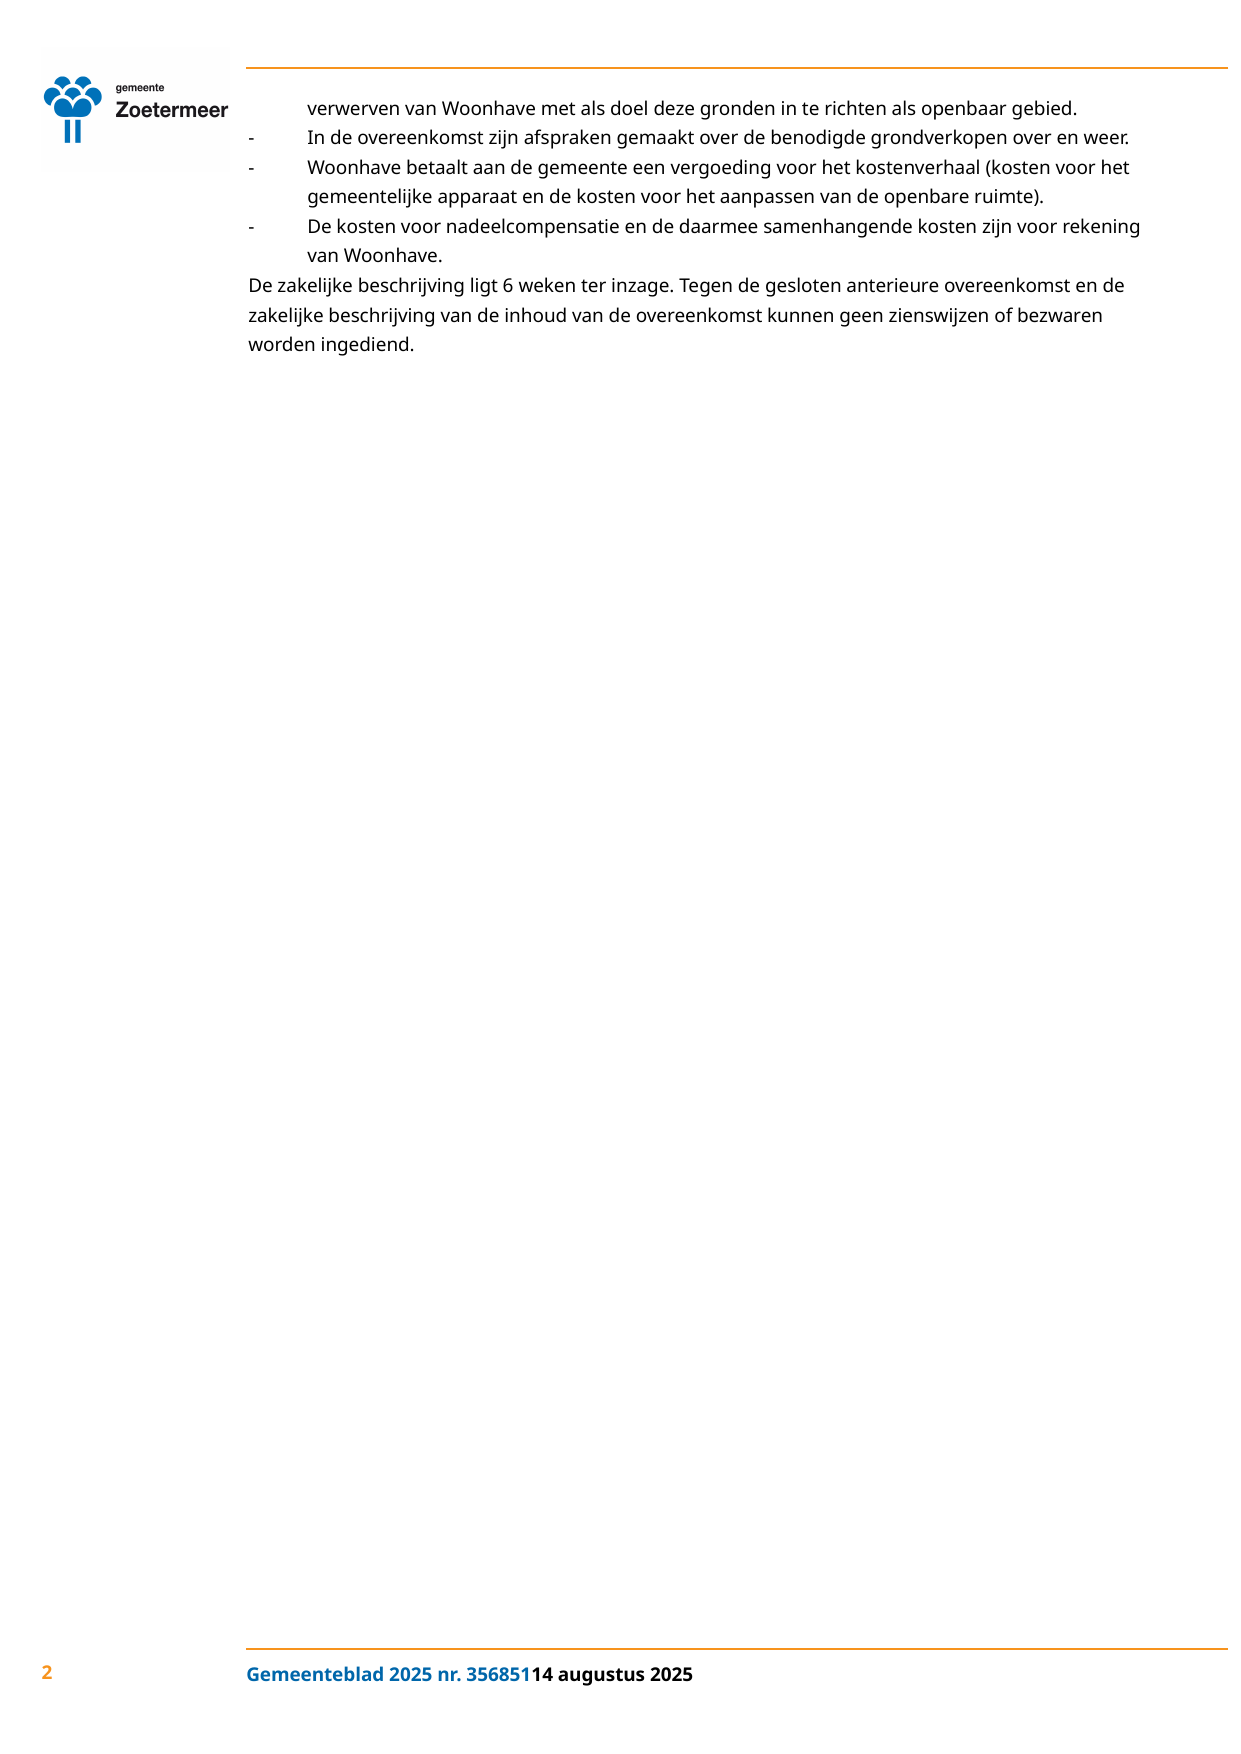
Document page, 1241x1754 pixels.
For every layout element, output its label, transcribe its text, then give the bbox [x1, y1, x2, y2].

list verwerven van Woonhave met als doel deze gronden in te richten als openbaar gebied. [248, 95, 1152, 121]
picture [41, 47, 231, 172]
text De zakelijke beschrijving ligt 6 weken ter inzage. Tegen de gesloten anterieure overeenkomst en de zakelijke beschrijving van de inhoud van de overeenkomst kunnen geen zienswijzen of bezwaren worden ingediend. [248, 272, 1152, 357]
list Woonhave betaalt aan de gemeente een vergoeding voor het kostenverhaal (kosten voor het gemeentelijke apparaat en de kosten voor het aanpassen van de openbare ruimte). [248, 154, 1152, 209]
list De kosten voor nadeelcompensatie en de daarmee samenhangende kosten zijn voor rekening van Woonhave. [248, 213, 1152, 268]
list In de overeenkomst zijn afspraken gemaakt over de benodigde grondverkopen over en weer. [248, 124, 1152, 150]
